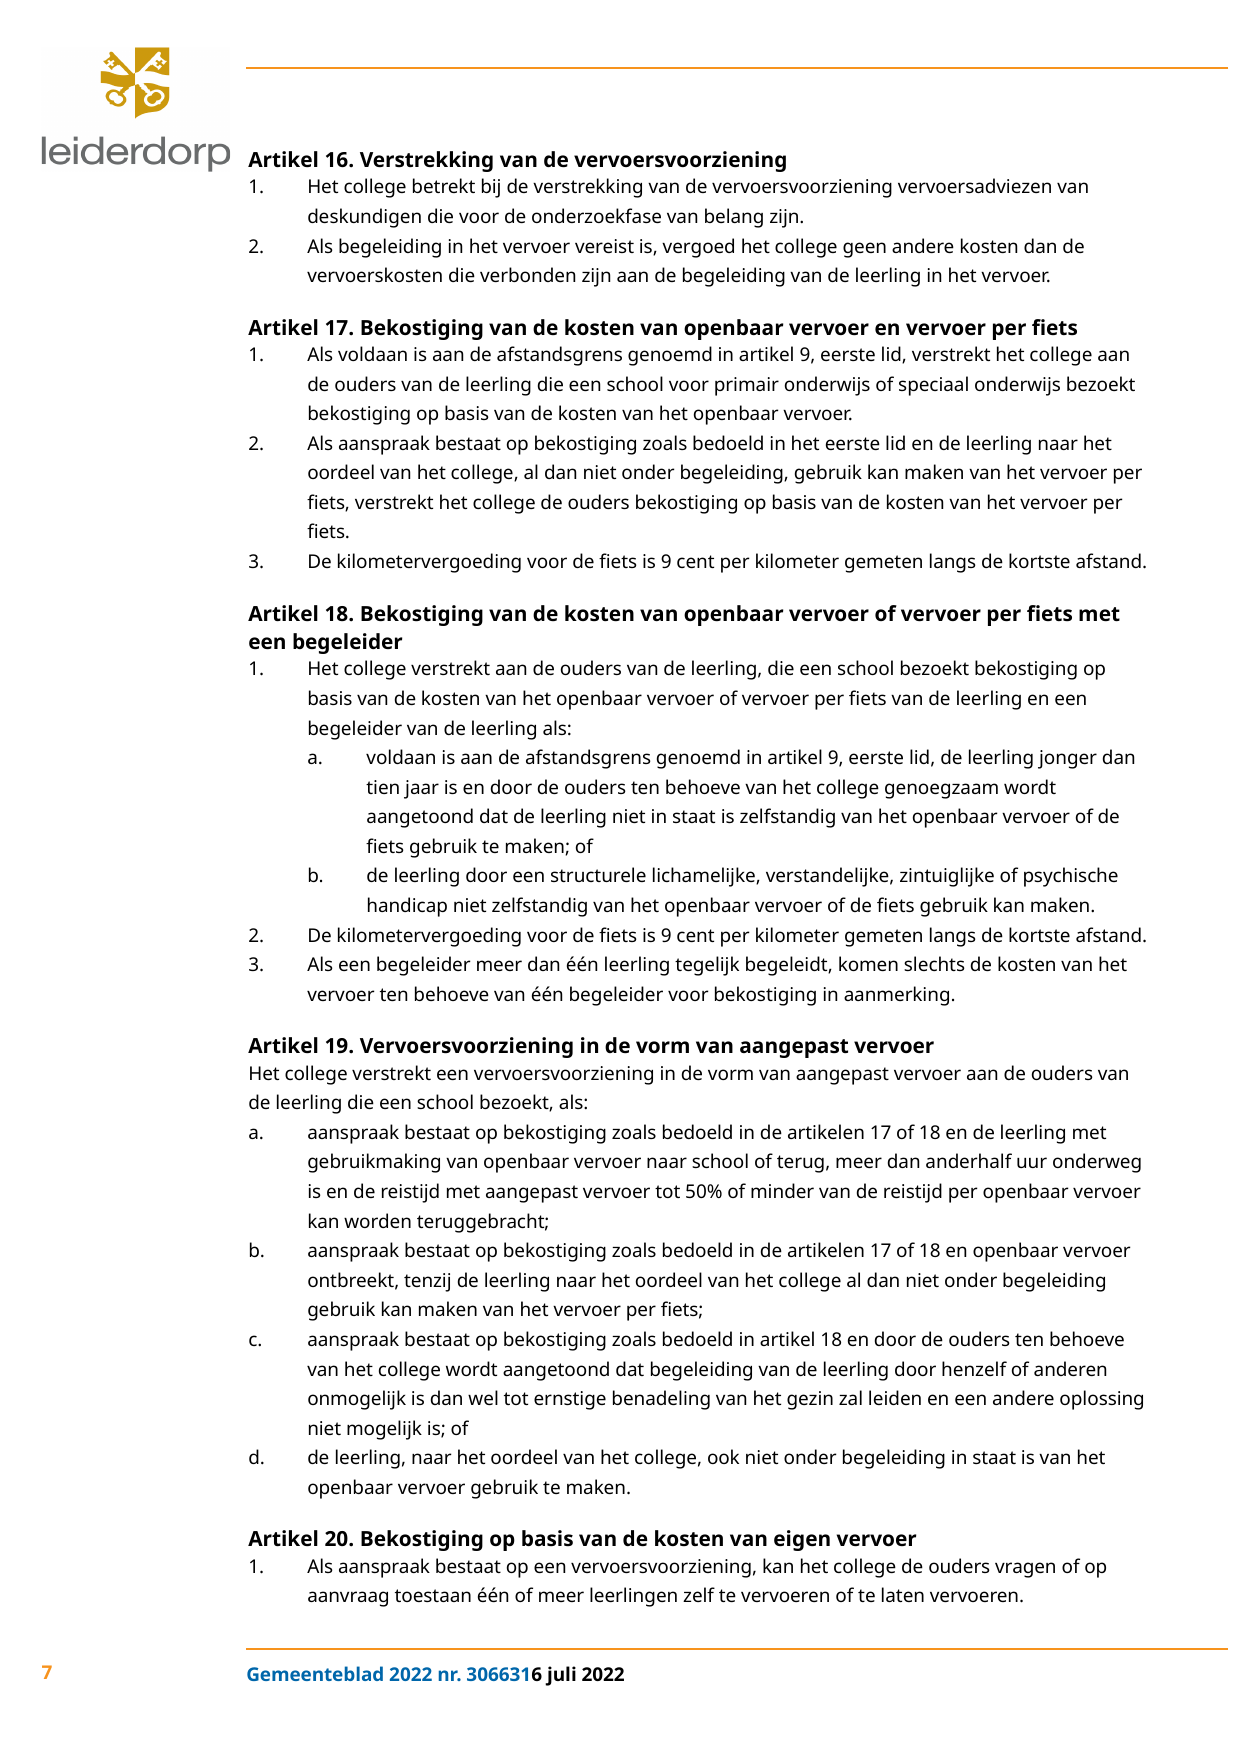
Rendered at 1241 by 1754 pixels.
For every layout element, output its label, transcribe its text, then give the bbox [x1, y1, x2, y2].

list Als een begeleider meer dan één leerling tegelijk begeleidt, komen slechts de kosten van het vervoer ten behoeve van één begeleider voor bekostiging in aanmerking. [248, 951, 1152, 1007]
list aanspraak bestaat op bekostiging zoals bedoeld in artikel 18 en door de ouders ten behoeve van het college wordt aangetoond dat begeleiding van de leerling door henzelf of anderen onmogelijk is dan wel tot ernstige benadeling van het gezin zal leiden en een andere oplossing niet mogelijk is; of [248, 1326, 1152, 1441]
list Als aanspraak bestaat op bekostiging zoals bedoeld in het eerste lid en de leerling naar het oordeel van het college, al dan niet onder begeleiding, gebruik kan maken van het vervoer per fiets, verstrekt het college de ouders bekostiging op basis van de kosten van het vervoer per fiets. [248, 430, 1152, 544]
text Artikel 18. Bekostiging van de kosten van openbaar vervoer of vervoer per fiets met een begeleider [248, 599, 1152, 656]
picture [41, 47, 231, 172]
list voldaan is aan de afstandsgrens genoemd in artikel 9, eerste lid, de leerling jonger dan tien jaar is en door de ouders ten behoeve van het college genoegzaam wordt aangetoond dat de leerling niet in staat is zelfstandig van het openbaar vervoer of de fiets gebruik te maken; of [307, 744, 1152, 859]
list aanspraak bestaat op bekostiging zoals bedoeld in de artikelen 17 of 18 en openbaar vervoer ontbreekt, tenzij de leerling naar het oordeel van het college al dan niet onder begeleiding gebruik kan maken van het vervoer per fiets; [248, 1237, 1152, 1322]
list de leerling door een structurele lichamelijke, verstandelijke, zintuiglijke of psychische handicap niet zelfstandig van het openbaar vervoer of de fiets gebruik kan maken. [307, 863, 1152, 918]
text Artikel 19. Vervoersvoorziening in de vorm van aangepast vervoer [248, 1031, 1152, 1060]
list De kilometervergoeding voor de fiets is 9 cent per kilometer gemeten langs de kortste afstand. [248, 922, 1152, 948]
text Artikel 17. Bekostiging van de kosten van openbaar vervoer en vervoer per fiets [248, 313, 1152, 341]
list de leerling, naar het oordeel van het college, ook niet onder begeleiding in staat is van het openbaar vervoer gebruik te maken. [248, 1444, 1152, 1500]
list Als voldaan is aan de afstandsgrens genoemd in artikel 9, eerste lid, verstrekt het college aan de ouders van de leerling die een school voor primair onderwijs of speciaal onderwijs bezoekt bekostiging op basis van de kosten van het openbaar vervoer. [248, 341, 1152, 426]
text Artikel 16. Verstrekking van de vervoersvoorziening [248, 145, 1152, 174]
text Het college verstrekt een vervoersvoorziening in de vorm van aangepast vervoer aan de ouders van de leerling die een school bezoekt, als: [248, 1060, 1152, 1115]
text Artikel 20. Bekostiging op basis van de kosten van eigen vervoer [248, 1524, 1152, 1553]
list Het college verstrekt aan de ouders van de leerling, die een school bezoekt bekostiging op basis van de kosten van het openbaar vervoer of vervoer per fiets van de leerling en een begeleider van de leerling als: [248, 656, 1152, 741]
list Als aanspraak bestaat op een vervoersvoorziening, kan het college de ouders vragen of op aanvraag toestaan één of meer leerlingen zelf te vervoeren of te laten vervoeren. [248, 1553, 1152, 1608]
list De kilometervergoeding voor de fiets is 9 cent per kilometer gemeten langs de kortste afstand. [248, 548, 1152, 574]
list Het college betrekt bij de verstrekking van de vervoersvoorziening vervoersadviezen van deskundigen die voor de onderzoekfase van belang zijn. [248, 174, 1152, 229]
list aanspraak bestaat op bekostiging zoals bedoeld in de artikelen 17 of 18 en de leerling met gebruikmaking van openbaar vervoer naar school of terug, meer dan anderhalf uur onderweg is en de reistijd met aangepast vervoer tot 50% of minder van de reistijd per openbaar vervoer kan worden teruggebracht; [248, 1119, 1152, 1233]
list Als begeleiding in het vervoer vereist is, vergoed het college geen andere kosten dan de vervoerskosten die verbonden zijn aan de begeleiding van de leerling in het vervoer. [248, 233, 1152, 288]
